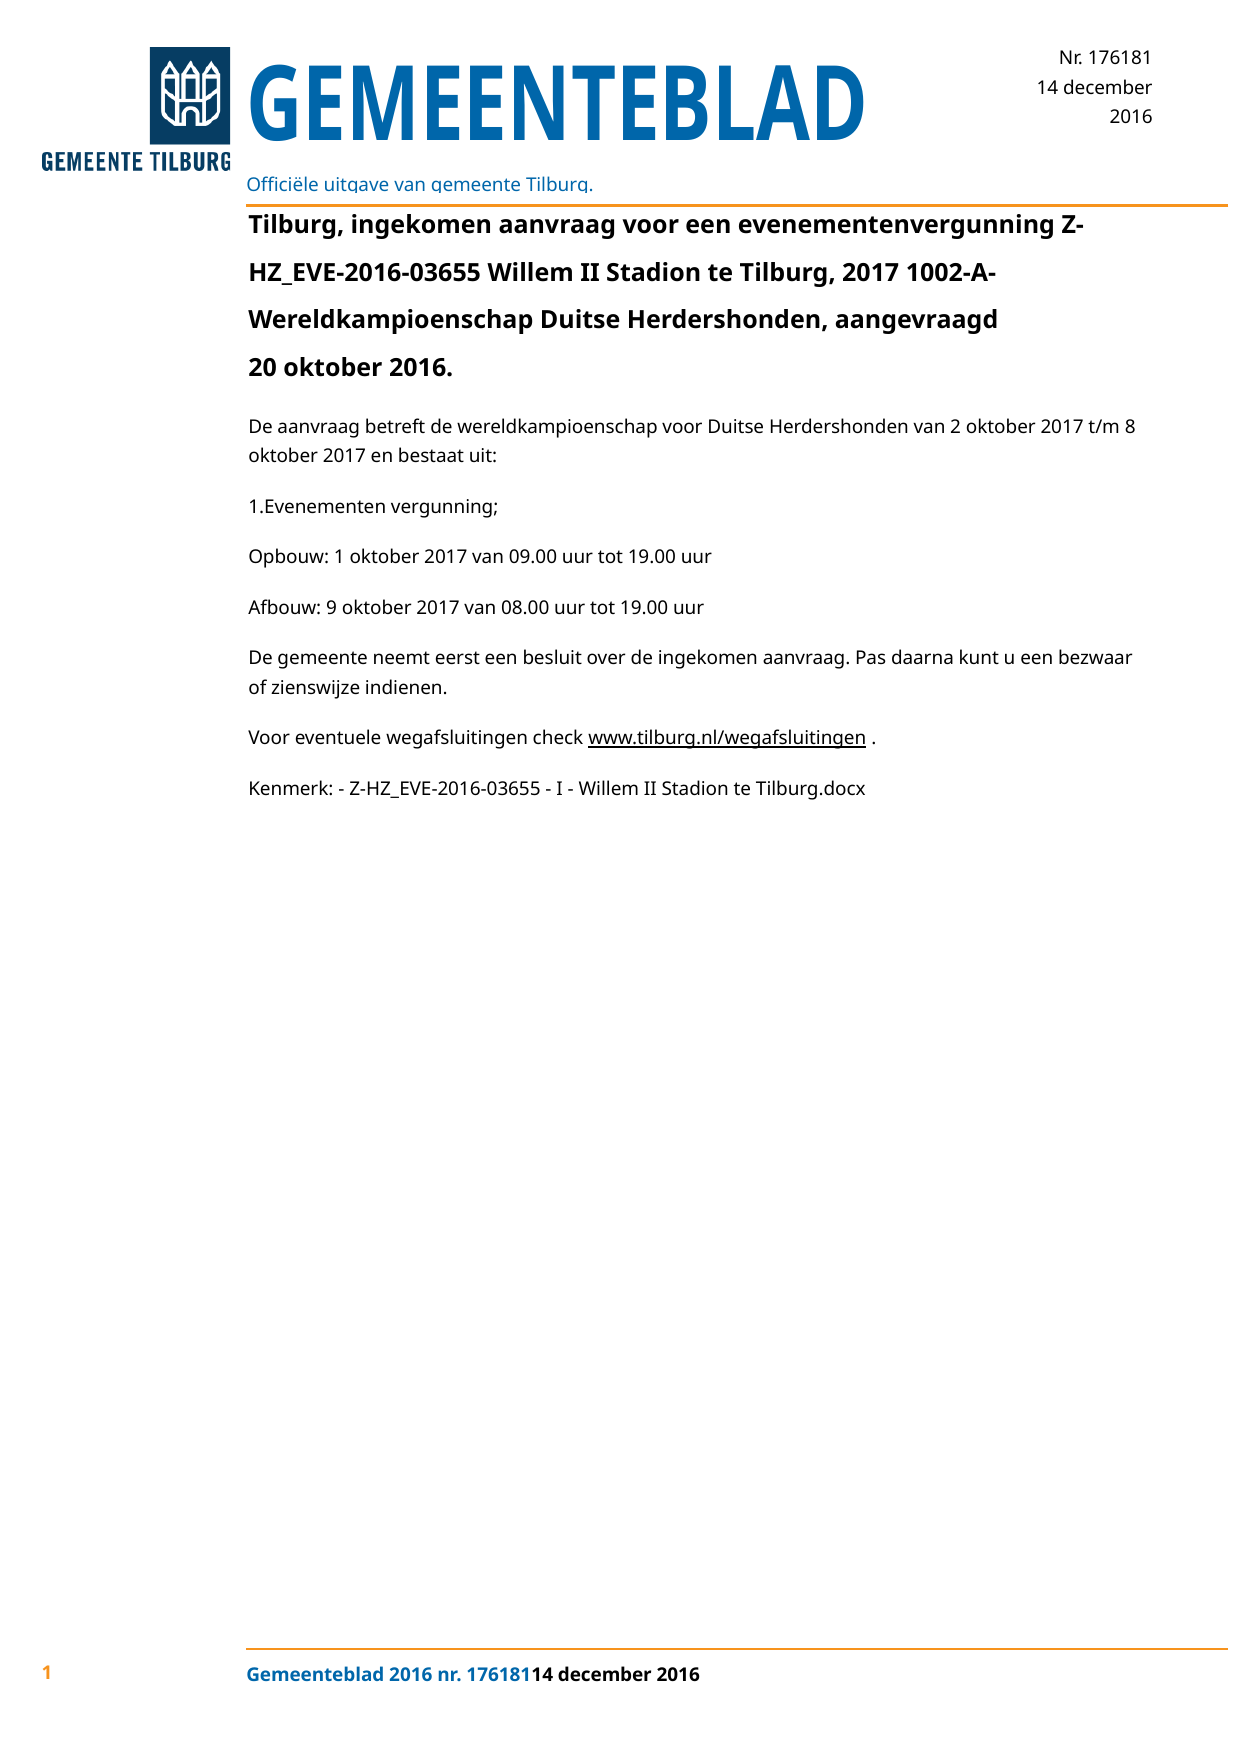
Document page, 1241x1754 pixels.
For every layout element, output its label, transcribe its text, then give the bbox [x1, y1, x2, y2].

text Opbouw: 1 oktober 2017 van 09.00 uur tot 19.00 uur [248, 543, 1152, 569]
text De aanvraag betreft de wereldkampioenschap voor Duitse Herdershonden van 2 oktober 2017 t/m 8 oktober 2017 en bestaat uit: [248, 413, 1152, 468]
text Kenmerk: - Z-HZ_EVE-2016-03655 - I - Willem II Stadion te Tilburg.docx [248, 775, 1152, 801]
text Voor eventuele wegafsluitingen check www.tilburg.nl/wegafsluitingen . [248, 724, 1152, 750]
text Afbouw: 9 oktober 2017 van 08.00 uur tot 19.00 uur [248, 594, 1152, 620]
text 1.Evenementen vergunning; [248, 493, 1152, 519]
picture [41, 47, 231, 172]
text Tilburg, ingekomen aanvraag voor een evenementenvergunning Z-HZ_EVE-2016-03655 Willem II Stadion te Tilburg, 2017 1002-A-Wereldkampioenschap Duitse Herdershonden, aangevraagd 20 oktober 2016. [248, 207, 1152, 384]
text De gemeente neemt eerst een besluit over de ingekomen aanvraag. Pas daarna kunt u een bezwaar of zienswijze indienen. [248, 644, 1152, 700]
